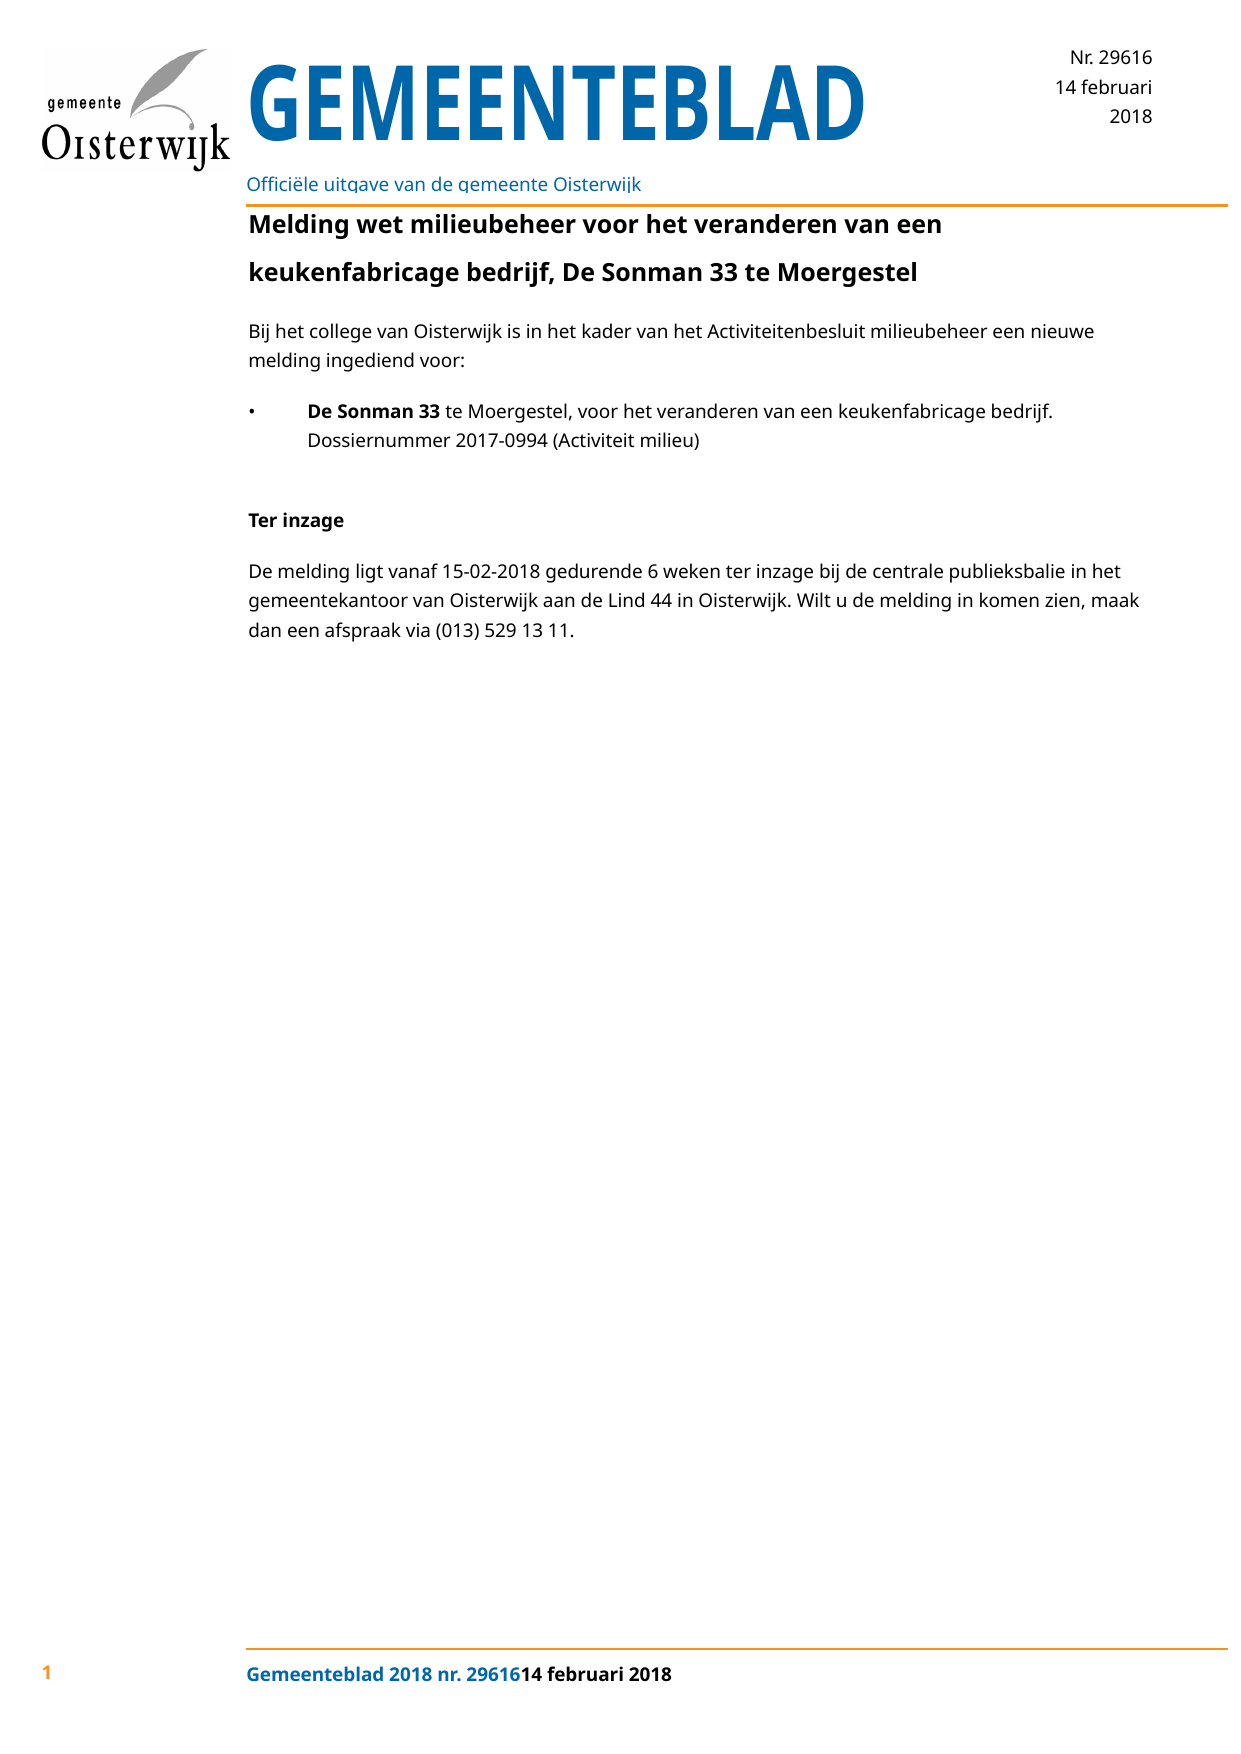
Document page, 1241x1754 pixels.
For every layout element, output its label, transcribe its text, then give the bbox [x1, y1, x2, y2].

text Bij het college van Oisterwijk is in het kader van het Activiteitenbesluit milieubeheer een nieuwe melding ingediend voor: [248, 318, 1152, 373]
text De melding ligt vanaf 15-02-2018 gedurende 6 weken ter inzage bij de centrale publieksbalie in het gemeentekantoor van Oisterwijk aan de Lind 44 in Oisterwijk. Wilt u de melding in komen zien, maak dan een afspraak via (013) 529 13 11. [248, 558, 1152, 643]
text Ter inzage [248, 507, 1152, 533]
list De Sonman 33 te Moergestel, voor het veranderen van een keukenfabricage bedrijf. Dossiernummer 2017-0994 (Activiteit milieu) [248, 398, 1152, 453]
picture [41, 47, 231, 172]
text Melding wet milieubeheer voor het veranderen van een keukenfabricage bedrijf, De Sonman 33 te Moergestel [248, 207, 1152, 288]
